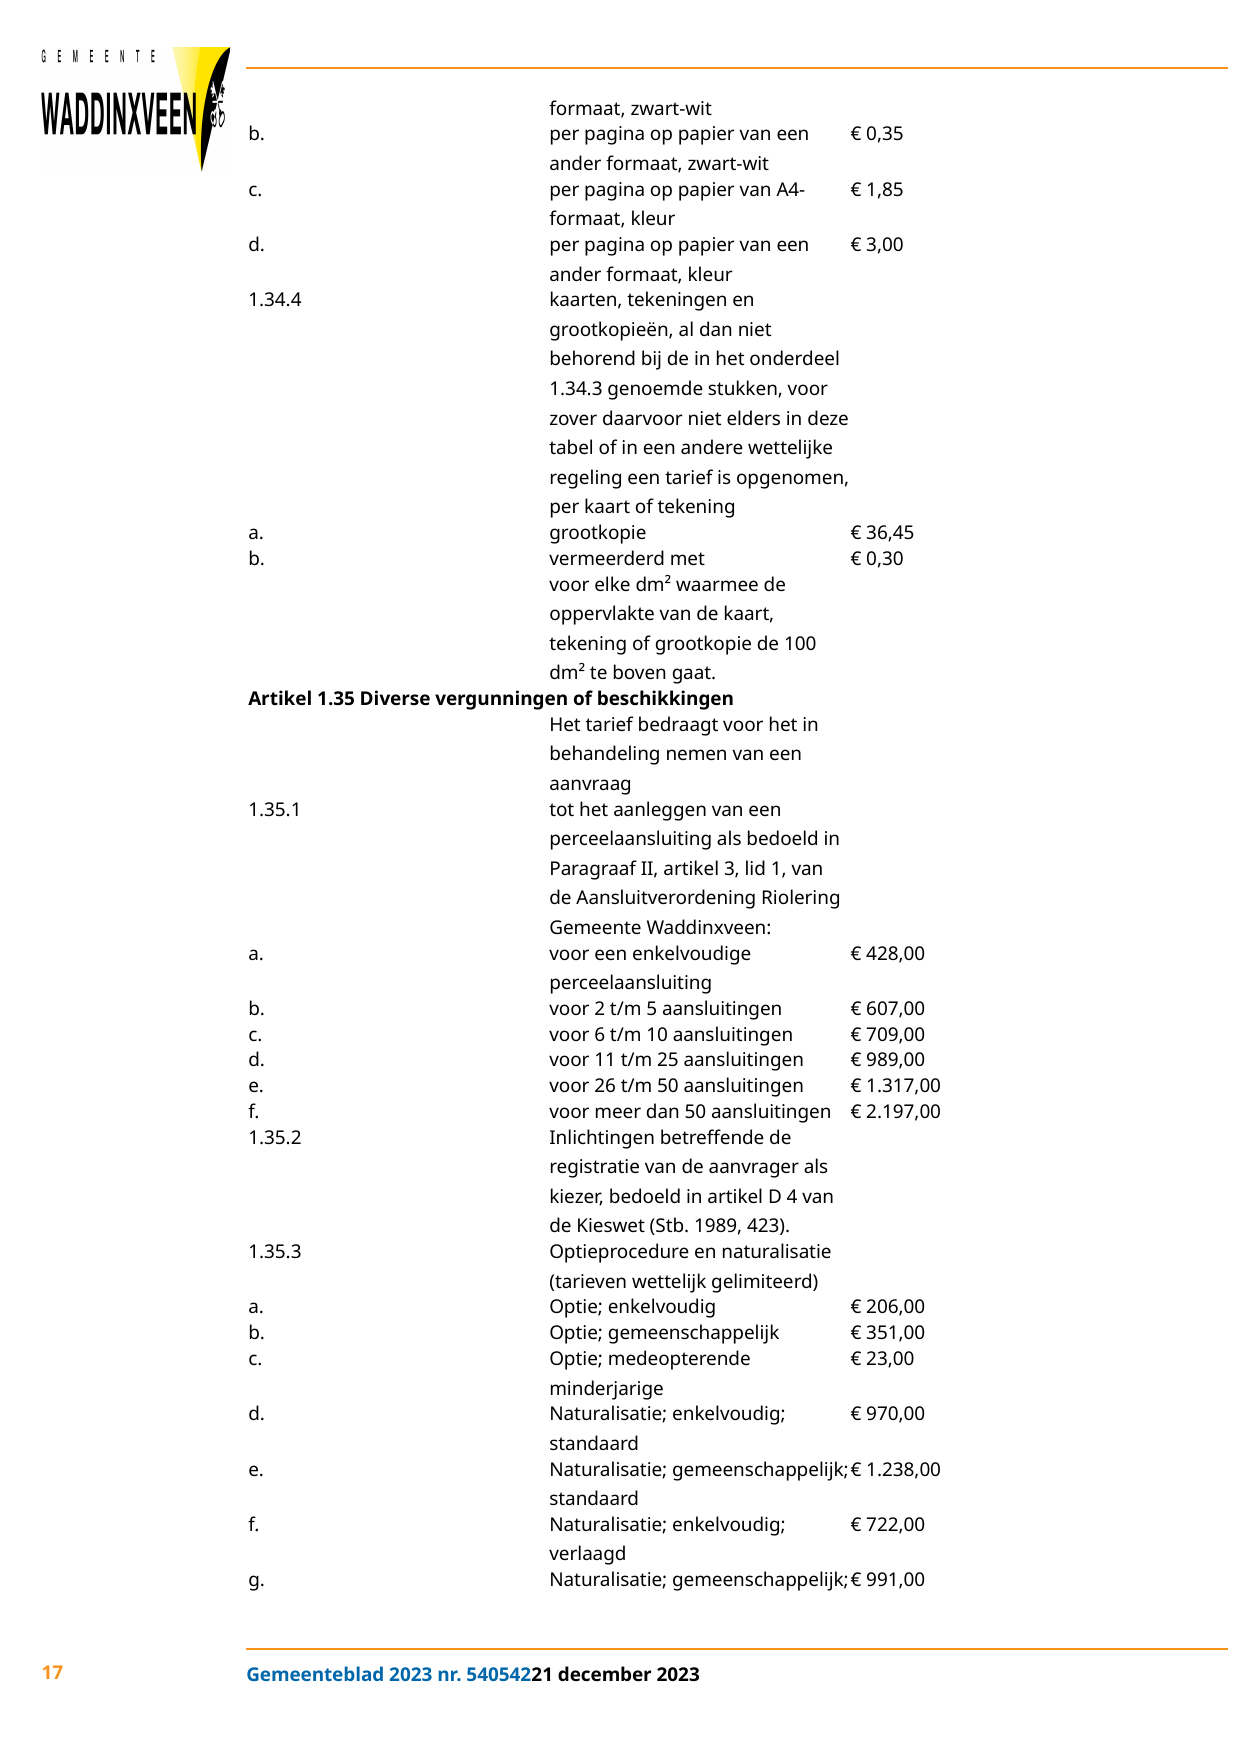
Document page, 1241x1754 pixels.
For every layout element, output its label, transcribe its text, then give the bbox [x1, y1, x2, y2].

table_cell [850, 1238, 1152, 1294]
table_cell € 23,00 [850, 1345, 1152, 1400]
table_cell voor elke dm² waarmee de oppervlakte van de kaart, tekening of grootkopie de 100 dm² te boven gaat. [549, 571, 850, 685]
table_cell € 1.238,00 [850, 1456, 1152, 1511]
table_cell f. [248, 1511, 549, 1566]
picture [41, 47, 231, 172]
table_cell voor 26 t/m 50 aansluitingen [549, 1073, 850, 1098]
table_cell vermeerderd met [549, 545, 850, 571]
table_cell Naturalisatie; enkelvoudig; verlaagd [549, 1511, 850, 1566]
table_cell [248, 95, 549, 121]
table_cell b. [248, 995, 549, 1021]
table_cell € 206,00 [850, 1294, 1152, 1319]
table_cell d. [248, 1400, 549, 1456]
table_cell [850, 796, 1152, 940]
table_cell € 607,00 [850, 995, 1152, 1021]
table_cell kaarten, tekeningen en grootkopieën, al dan niet behorend bij de in het onderdeel 1.34.3 genoemde stukken, voor zover daarvoor niet elders in deze tabel of in een andere wettelijke regeling een tarief is opgenomen, per kaart of tekening [549, 286, 850, 519]
table_cell Optieprocedure en naturalisatie (tarieven wettelijk gelimiteerd) [549, 1238, 850, 1294]
table_cell per pagina op papier van een ander formaat, zwart-wit [549, 121, 850, 176]
table_cell € 0,35 [850, 121, 1152, 176]
table_cell Inlichtingen betreffende de registratie van de aanvrager als kiezer, bedoeld in artikel D 4 van de Kieswet (Stb. 1989, 423). [549, 1124, 850, 1238]
table_cell c. [248, 176, 549, 231]
table_cell [850, 571, 1152, 685]
table_cell g. [248, 1566, 549, 1592]
table_cell c. [248, 1345, 549, 1400]
table_cell d. [248, 231, 549, 286]
table_cell b. [248, 545, 549, 571]
table_cell voor meer dan 50 aansluitingen [549, 1098, 850, 1124]
table_cell Optie; enkelvoudig [549, 1294, 850, 1319]
table_cell € 989,00 [850, 1047, 1152, 1072]
table_cell a. [248, 519, 549, 545]
table_cell per pagina op papier van een ander formaat, kleur [549, 231, 850, 286]
table_cell € 351,00 [850, 1319, 1152, 1345]
table_cell per pagina op papier van A4-formaat, kleur [549, 176, 850, 231]
table_cell grootkopie [549, 519, 850, 545]
table_cell voor 2 t/m 5 aansluitingen [549, 995, 850, 1021]
table_cell f. [248, 1098, 549, 1124]
table_cell € 722,00 [850, 1511, 1152, 1566]
table_cell tot het aanleggen van een perceelaansluiting als bedoeld in Paragraaf II, artikel 3, lid 1, van de Aansluitverordening Riolering Gemeente Waddinxveen: [549, 796, 850, 940]
table_cell Naturalisatie; gemeenschappelijk; [549, 1566, 850, 1592]
table_cell [248, 571, 549, 685]
table_cell Optie; medeopterende minderjarige [549, 1345, 850, 1400]
table_cell € 991,00 [850, 1566, 1152, 1592]
table_cell e. [248, 1073, 549, 1098]
table_cell € 2.197,00 [850, 1098, 1152, 1124]
table_cell formaat, zwart-wit [549, 95, 850, 121]
table_cell 1.35.3 [248, 1238, 549, 1294]
table_cell 1.35.1 [248, 796, 549, 940]
table_cell d. [248, 1047, 549, 1072]
table_cell Artikel 1.35 Diverse vergunningen of beschikkingen [248, 685, 1152, 711]
table_cell € 970,00 [850, 1400, 1152, 1456]
table_cell 1.35.2 [248, 1124, 549, 1238]
table_cell voor 11 t/m 25 aansluitingen [549, 1047, 850, 1072]
table_cell [850, 1124, 1152, 1238]
table_cell [850, 95, 1152, 121]
table_cell voor 6 t/m 10 aansluitingen [549, 1021, 850, 1047]
table_cell € 1,85 [850, 176, 1152, 231]
table_cell € 3,00 [850, 231, 1152, 286]
table_cell € 428,00 [850, 940, 1152, 995]
table_cell Optie; gemeenschappelijk [549, 1319, 850, 1345]
table_cell Naturalisatie; gemeenschappelijk; standaard [549, 1456, 850, 1511]
table_cell € 1.317,00 [850, 1073, 1152, 1098]
table_cell [850, 286, 1152, 519]
table_cell b. [248, 1319, 549, 1345]
table_cell a. [248, 1294, 549, 1319]
table_cell b. [248, 121, 549, 176]
table_cell [248, 711, 549, 796]
table_cell voor een enkelvoudige perceelaansluiting [549, 940, 850, 995]
table_cell € 36,45 [850, 519, 1152, 545]
table_cell a. [248, 940, 549, 995]
table_cell c. [248, 1021, 549, 1047]
table_cell Het tarief bedraagt voor het in behandeling nemen van een aanvraag [549, 711, 850, 796]
table_cell Naturalisatie; enkelvoudig; standaard [549, 1400, 850, 1456]
table_cell € 0,30 [850, 545, 1152, 571]
table_cell [850, 711, 1152, 796]
table_cell 1.34.4 [248, 286, 549, 519]
table_cell € 709,00 [850, 1021, 1152, 1047]
table_cell e. [248, 1456, 549, 1511]
